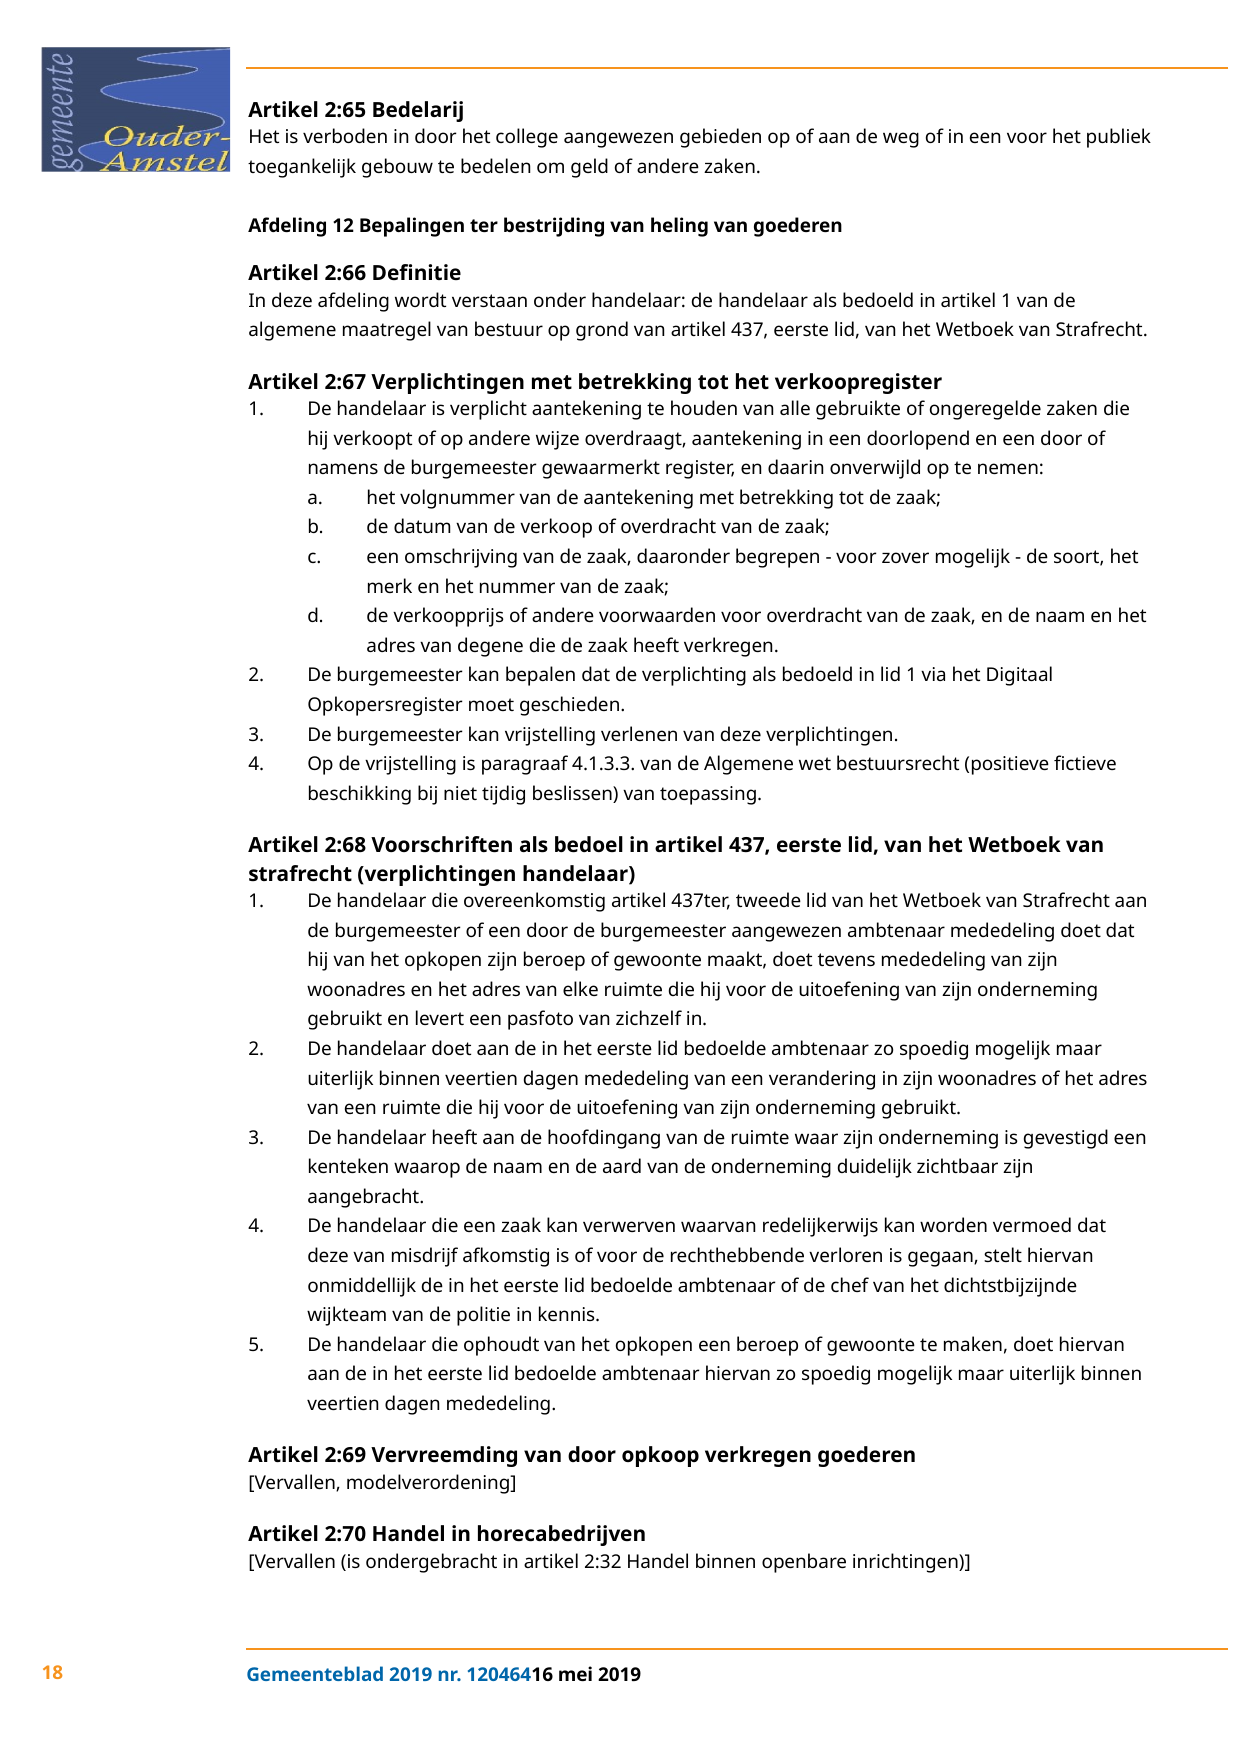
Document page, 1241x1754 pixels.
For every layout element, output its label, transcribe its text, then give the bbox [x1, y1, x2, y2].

list een omschrijving van de zaak, daaronder begrepen - voor zover mogelijk - de soort, het merk en het nummer van de zaak; [307, 543, 1152, 599]
text Artikel 2:65 Bedelarij [248, 95, 1152, 123]
list De handelaar die een zaak kan verwerven waarvan redelijkerwijs kan worden vermoed dat deze van misdrijf afkomstig is of voor de rechthebbende verloren is gegaan, stelt hiervan onmiddellijk de in het eerste lid bedoelde ambtenaar of de chef van het dichtstbijzijnde wijkteam van de politie in kennis. [248, 1213, 1152, 1327]
text Afdeling 12 Bepalingen ter bestrijding van heling van goederen [248, 212, 1152, 238]
list De handelaar die ophoudt van het opkopen een beroep of gewoonte te maken, doet hiervan aan de in het eerste lid bedoelde ambtenaar hiervan zo spoedig mogelijk maar uiterlijk binnen veertien dagen mededeling. [248, 1331, 1152, 1416]
text Artikel 2:68 Voorschriften als bedoel in artikel 437, eerste lid, van het Wetboek van strafrecht (verplichtingen handelaar) [248, 830, 1152, 887]
text [Vervallen (is ondergebracht in artikel 2:32 Handel binnen openbare inrichtingen)] [248, 1548, 1152, 1574]
text Artikel 2:67 Verplichtingen met betrekking tot het verkoopregister [248, 367, 1152, 395]
list De burgemeester kan vrijstelling verlenen van deze verplichtingen. [248, 721, 1152, 747]
text Het is verboden in door het college aangewezen gebieden op of aan de weg of in een voor het publiek toegankelijk gebouw te bedelen om geld of andere zaken. [248, 123, 1152, 178]
list De handelaar heeft aan de hoofdingang van de ruimte waar zijn onderneming is gevestigd een kenteken waarop de naam en de aard van de onderneming duidelijk zichtbaar zijn aangebracht. [248, 1124, 1152, 1209]
text In deze afdeling wordt verstaan onder handelaar: de handelaar als bedoeld in artikel 1 van de algemene maatregel van bestuur op grond van artikel 437, eerste lid, van het Wetboek van Strafrecht. [248, 287, 1152, 342]
text Artikel 2:70 Handel in horecabedrijven [248, 1519, 1152, 1548]
text Artikel 2:66 Definitie [248, 258, 1152, 287]
list de verkoopprijs of andere voorwaarden voor overdracht van de zaak, en de naam en het adres van degene die de zaak heeft verkregen. [307, 602, 1152, 658]
picture [41, 47, 231, 172]
list De handelaar doet aan de in het eerste lid bedoelde ambtenaar zo spoedig mogelijk maar uiterlijk binnen veertien dagen mededeling van een verandering in zijn woonadres of het adres van een ruimte die hij voor de uitoefening van zijn onderneming gebruikt. [248, 1035, 1152, 1120]
list de datum van de verkoop of overdracht van de zaak; [307, 514, 1152, 539]
list het volgnummer van de aantekening met betrekking tot de zaak; [307, 484, 1152, 510]
list Op de vrijstelling is paragraaf 4.1.3.3. van de Algemene wet bestuursrecht (positieve fictieve beschikking bij niet tijdig beslissen) van toepassing. [248, 750, 1152, 806]
list De handelaar is verplicht aantekening te houden van alle gebruikte of ongeregelde zaken die hij verkoopt of op andere wijze overdraagt, aantekening in een doorlopend en een door of namens de burgemeester gewaarmerkt register, en daarin onverwijld op te nemen: [248, 395, 1152, 480]
text [Vervallen, modelverordening] [248, 1469, 1152, 1495]
list De burgemeester kan bepalen dat de verplichting als bedoeld in lid 1 via het Digitaal Opkopersregister moet geschieden. [248, 662, 1152, 717]
list De handelaar die overeenkomstig artikel 437ter, tweede lid van het Wetboek van Strafrecht aan de burgemeester of een door de burgemeester aangewezen ambtenaar mededeling doet dat hij van het opkopen zijn beroep of gewoonte maakt, doet tevens mededeling van zijn woonadres en het adres van elke ruimte die hij voor de uitoefening van zijn onderneming gebruikt en levert een pasfoto van zichzelf in. [248, 887, 1152, 1031]
text Artikel 2:69 Vervreemding van door opkoop verkregen goederen [248, 1441, 1152, 1469]
